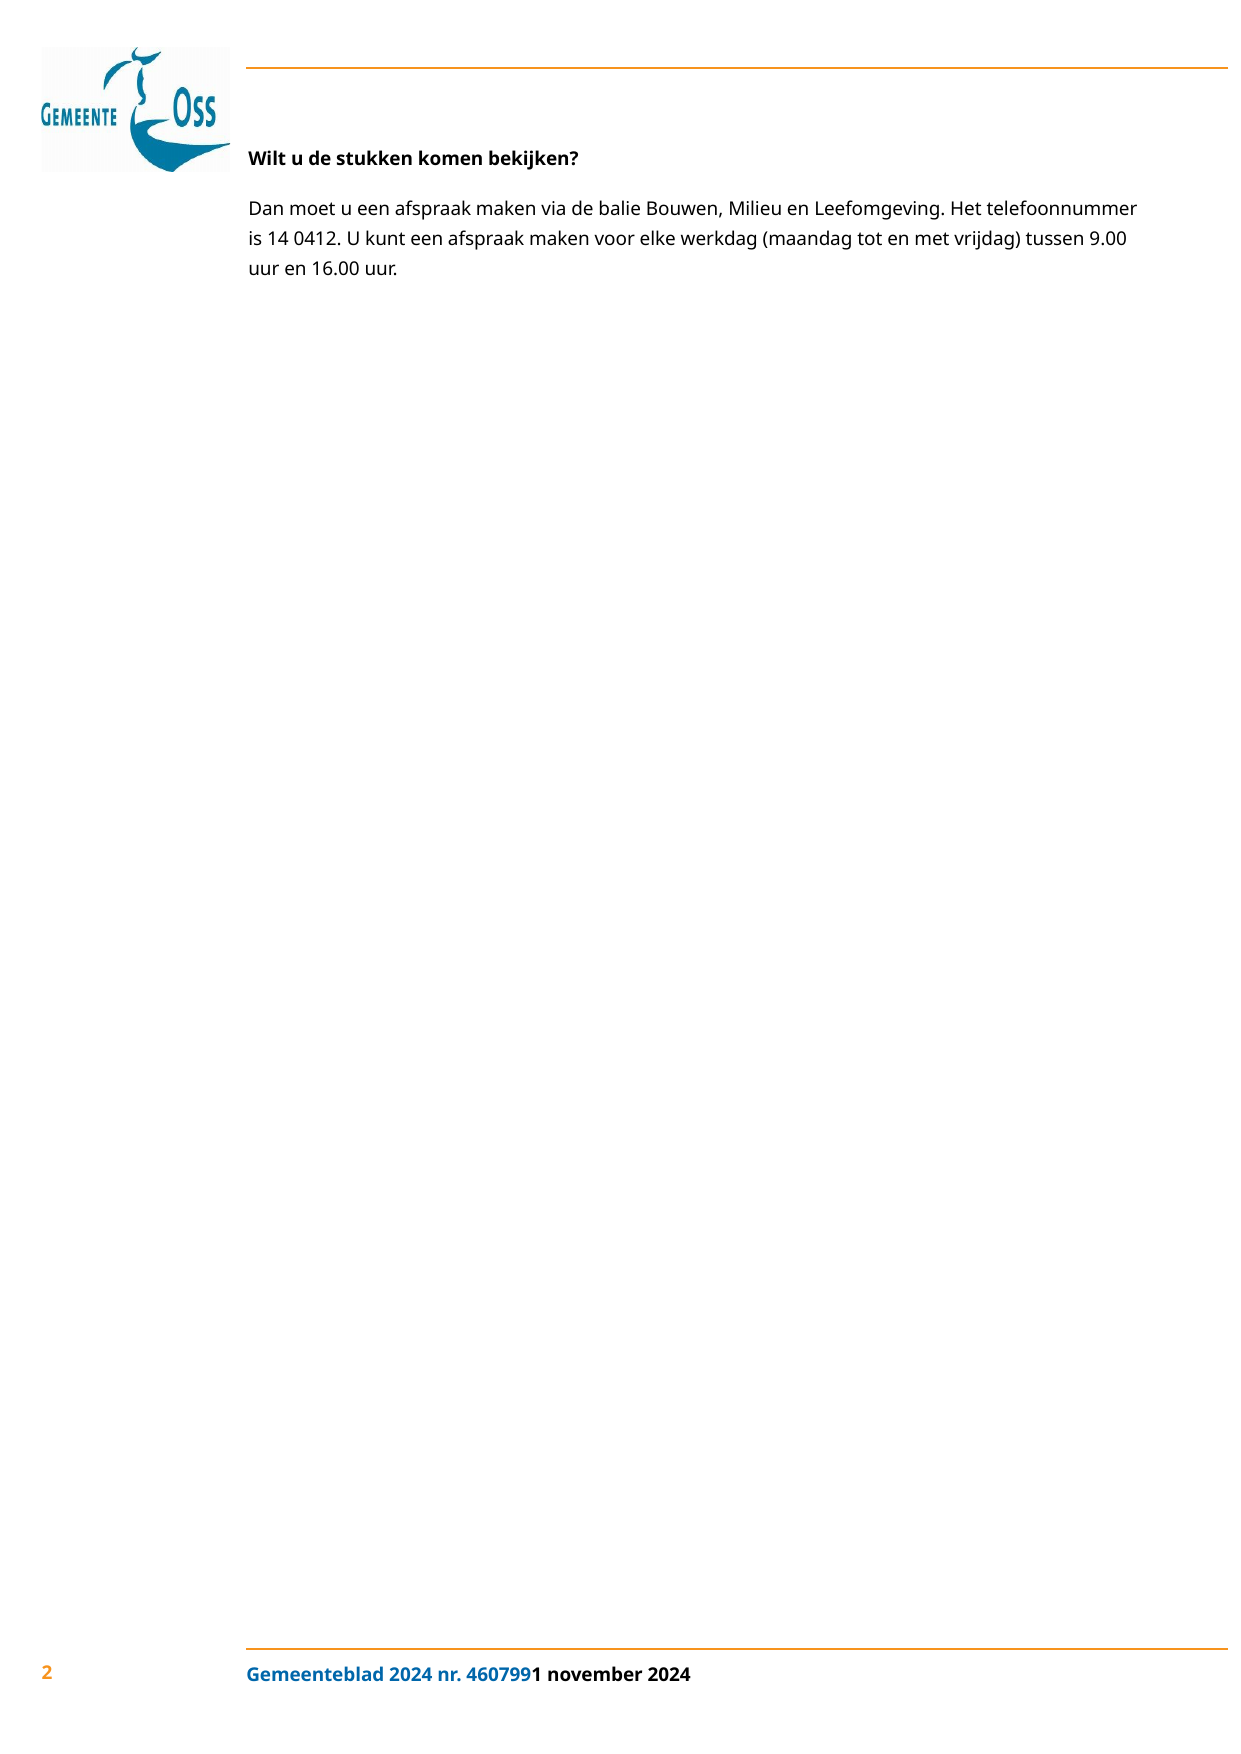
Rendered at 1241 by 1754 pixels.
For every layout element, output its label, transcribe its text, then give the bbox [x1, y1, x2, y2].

text Dan moet u een afspraak maken via de balie Bouwen, Milieu en Leefomgeving. Het telefoonnummer is 14 0412. U kunt een afspraak maken voor elke werkdag (maandag tot en met vrijdag) tussen 9.00 uur en 16.00 uur. [248, 196, 1152, 281]
picture [41, 47, 231, 172]
text Wilt u de stukken komen bekijken? [248, 145, 1152, 171]
